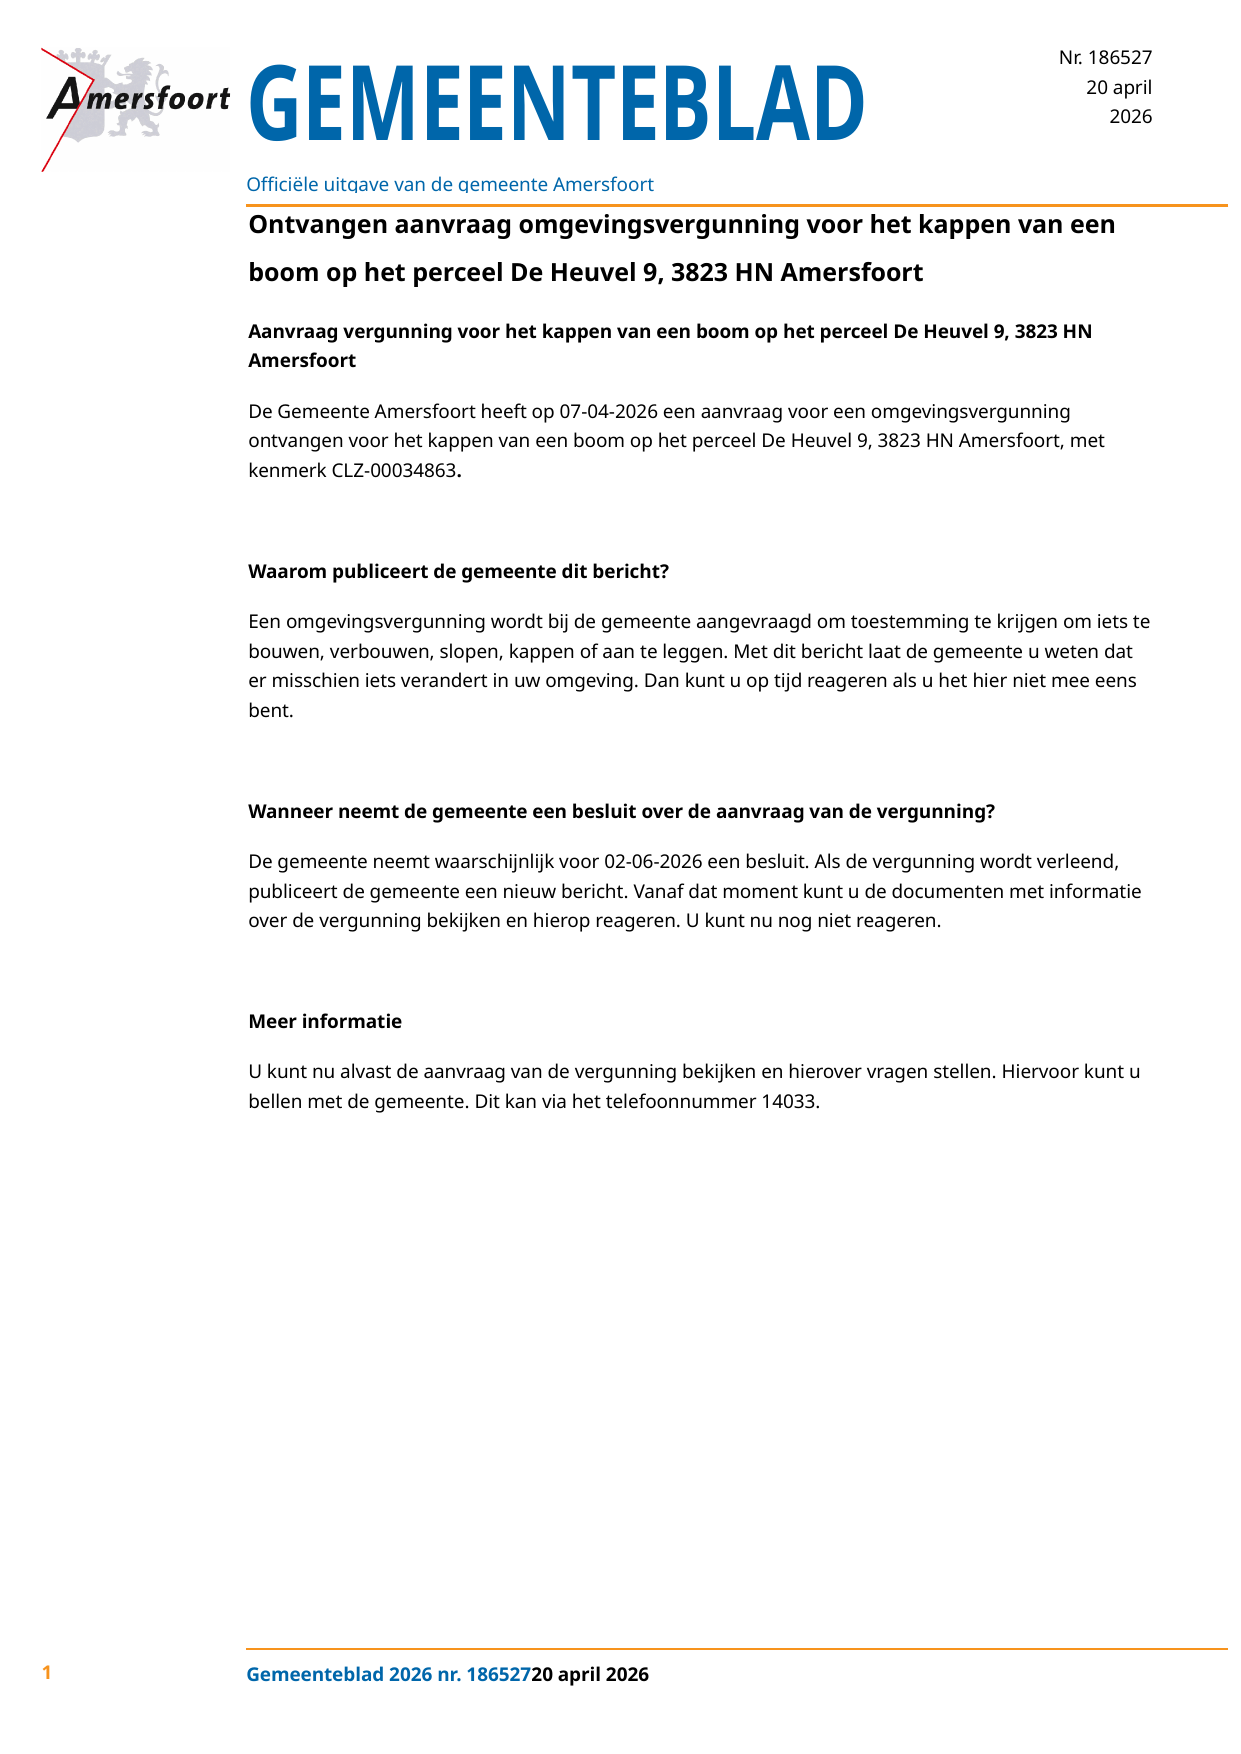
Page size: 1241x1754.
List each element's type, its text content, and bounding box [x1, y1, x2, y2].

text Aanvraag vergunning voor het kappen van een boom op het perceel De Heuvel 9, 3823 HN Amersfoort [248, 318, 1152, 373]
text Wanneer neemt de gemeente een besluit over de aanvraag van de vergunning? [248, 798, 1152, 824]
text De gemeente neemt waarschijnlijk voor 02-06-2026 een besluit. Als de vergunning wordt verleend, publiceert de gemeente een nieuw bericht. Vanaf dat moment kunt u de documenten met informatie over de vergunning bekijken en hierop reageren. U kunt nu nog niet reageren. [248, 848, 1152, 933]
picture [41, 47, 231, 172]
text Meer informatie [248, 1008, 1152, 1034]
text Waarom publiceert de gemeente dit bericht? [248, 558, 1152, 584]
text Ontvangen aanvraag omgevingsvergunning voor het kappen van een boom op het perceel De Heuvel 9, 3823 HN Amersfoort [248, 207, 1152, 288]
text U kunt nu alvast de aanvraag van de vergunning bekijken en hierover vragen stellen. Hiervoor kunt u bellen met de gemeente. Dit kan via het telefoonnummer 14033. [248, 1059, 1152, 1114]
text Een omgevingsvergunning wordt bij de gemeente aangevraagd om toestemming te krijgen om iets te bouwen, verbouwen, slopen, kappen of aan te leggen. Met dit bericht laat de gemeente u weten dat er misschien iets verandert in uw omgeving. Dan kunt u op tijd reageren als u het hier niet mee eens bent. [248, 608, 1152, 723]
text De Gemeente Amersfoort heeft op 07-04-2026 een aanvraag voor een omgevingsvergunning ontvangen voor het kappen van een boom op het perceel De Heuvel 9, 3823 HN Amersfoort, met kenmerk CLZ-00034863. [248, 398, 1152, 483]
